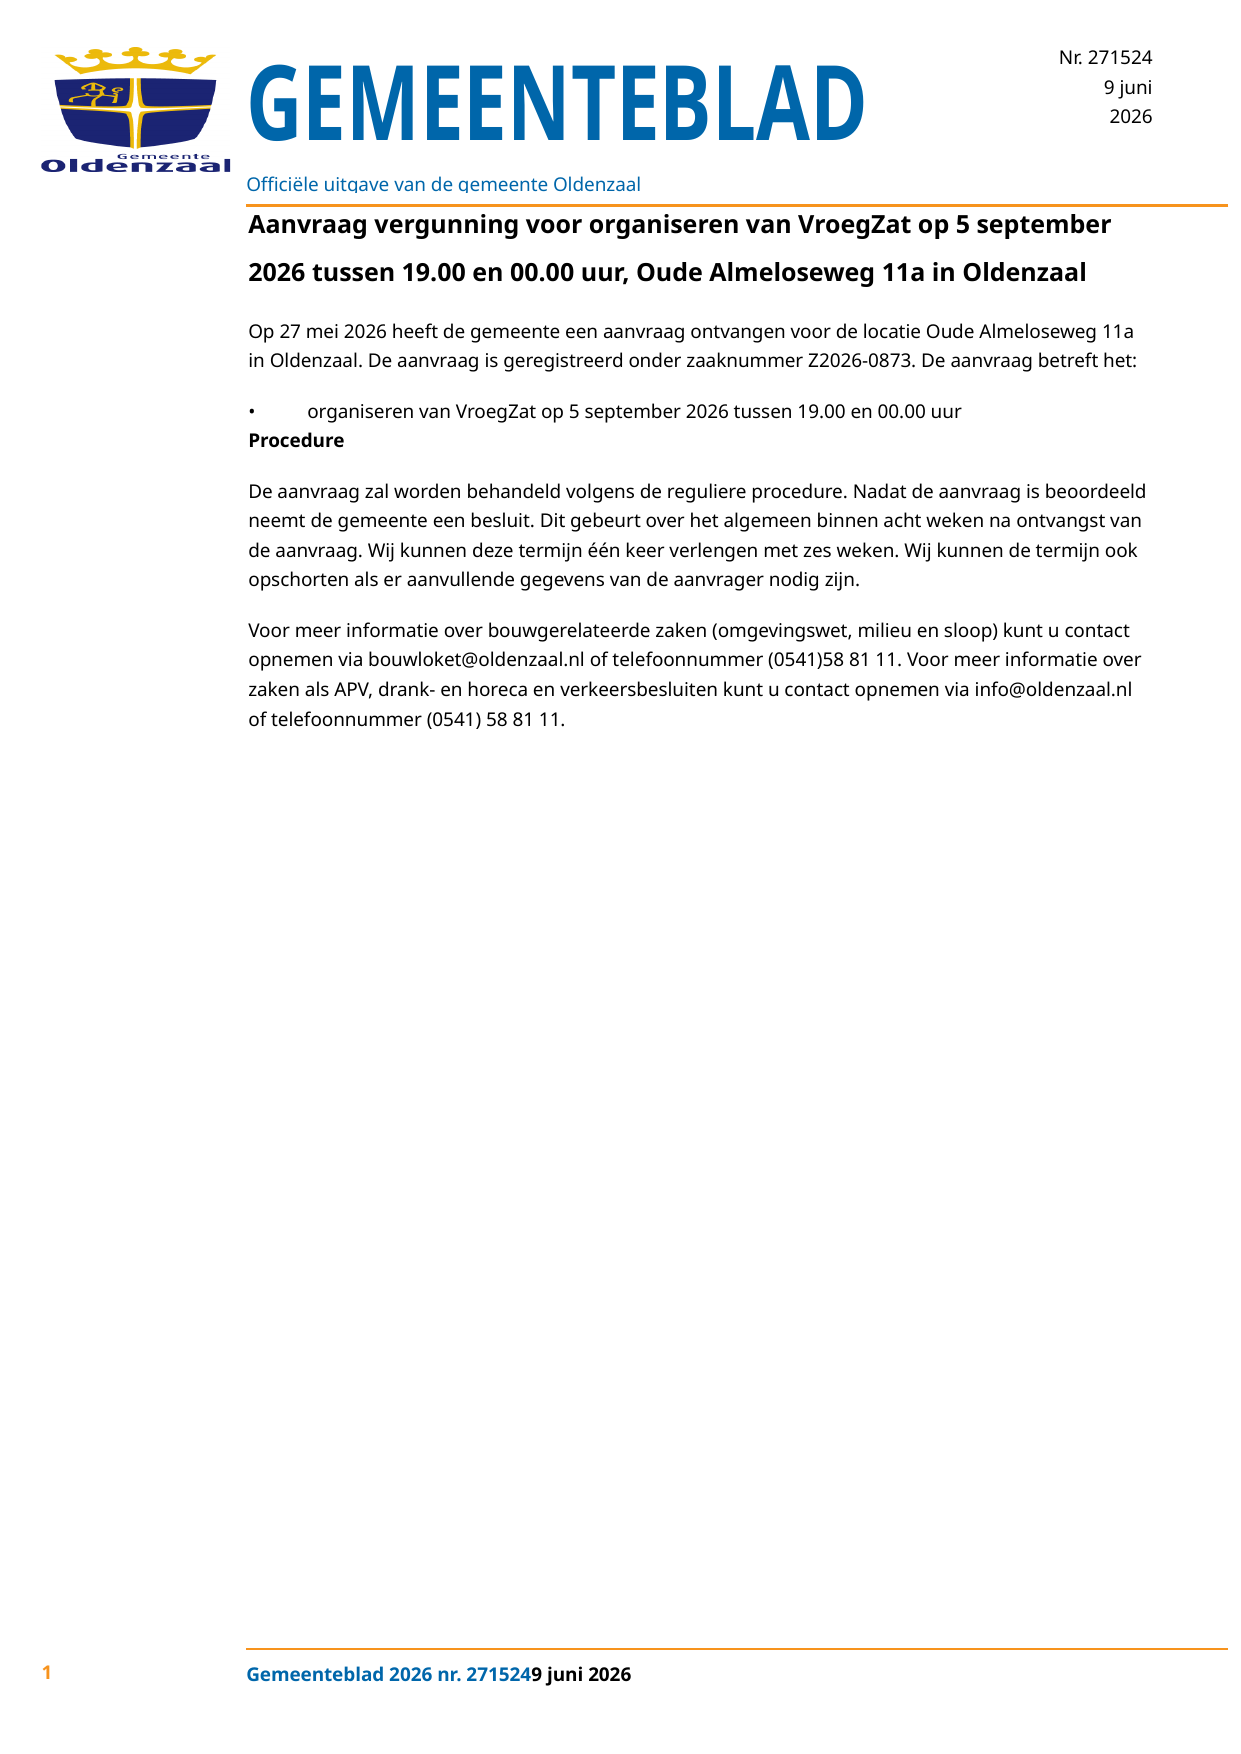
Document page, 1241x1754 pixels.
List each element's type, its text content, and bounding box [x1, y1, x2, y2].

text Op 27 mei 2026 heeft de gemeente een aanvraag ontvangen voor de locatie Oude Almeloseweg 11a in Oldenzaal. De aanvraag is geregistreerd onder zaaknummer Z2026-0873. De aanvraag betreft het: [248, 318, 1152, 373]
text Procedure [248, 427, 1152, 453]
picture [41, 47, 231, 172]
text Aanvraag vergunning voor organiseren van VroegZat op 5 september 2026 tussen 19.00 en 00.00 uur, Oude Almeloseweg 11a in Oldenzaal [248, 207, 1152, 288]
text Voor meer informatie over bouwgerelateerde zaken (omgevingswet, milieu en sloop) kunt u contact opnemen via bouwloket@oldenzaal.nl of telefoonnummer (0541)58 81 11. Voor meer informatie over zaken als APV, drank- en horeca en verkeersbesluiten kunt u contact opnemen via info@oldenzaal.nl of telefoonnummer (0541) 58 81 11. [248, 617, 1152, 732]
list organiseren van VroegZat op 5 september 2026 tussen 19.00 en 00.00 uur [248, 398, 1152, 424]
text De aanvraag zal worden behandeld volgens de reguliere procedure. Nadat de aanvraag is beoordeeld neemt de gemeente een besluit. Dit gebeurt over het algemeen binnen acht weken na ontvangst van de aanvraag. Wij kunnen deze termijn één keer verlengen met zes weken. Wij kunnen de termijn ook opschorten als er aanvullende gegevens van de aanvrager nodig zijn. [248, 478, 1152, 592]
